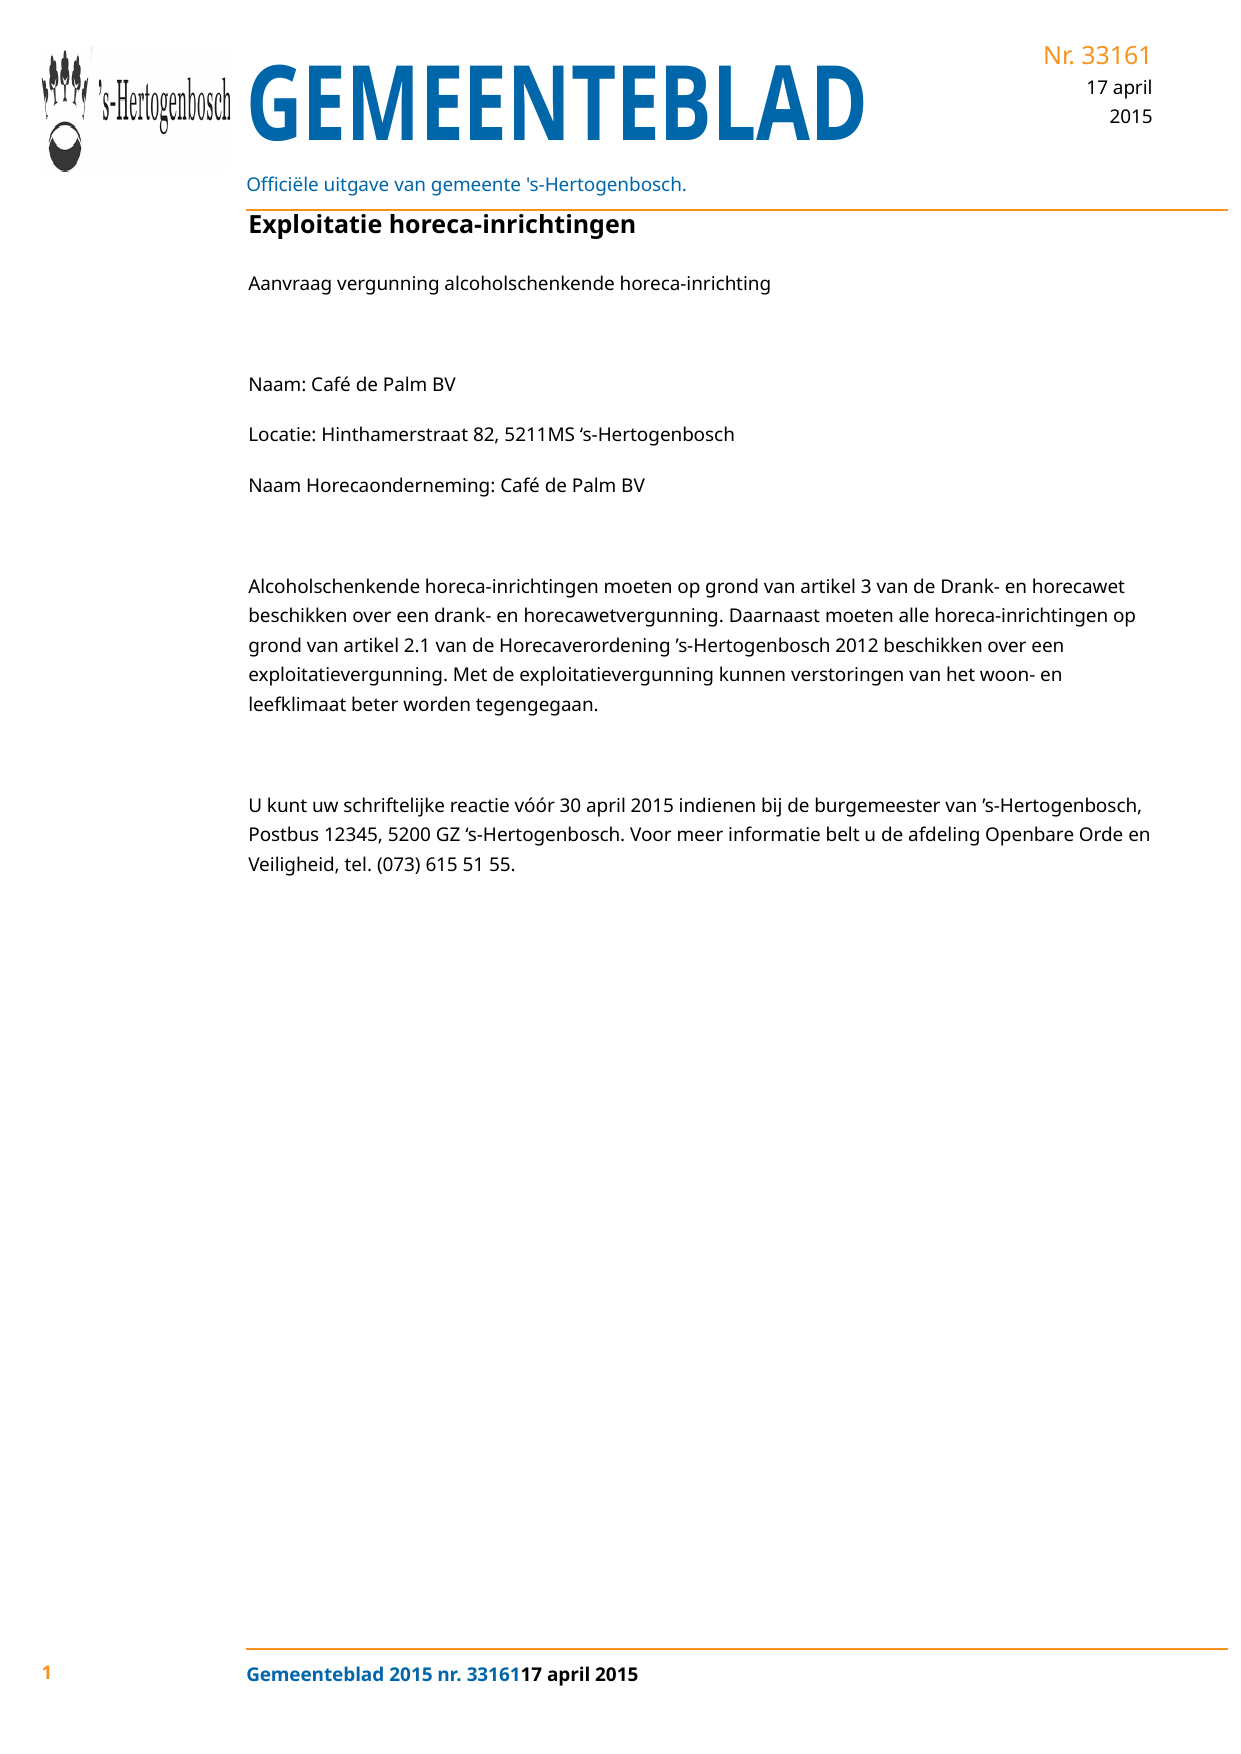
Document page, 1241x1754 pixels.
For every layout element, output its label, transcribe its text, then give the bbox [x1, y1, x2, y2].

text Aanvraag vergunning alcoholschenkende horeca-inrichting [248, 270, 1152, 296]
text Exploitatie horeca-inrichtingen [248, 211, 1152, 241]
text Naam: Café de Palm BV [248, 371, 1152, 397]
text Alcoholschenkende horeca-inrichtingen moeten op grond van artikel 3 van de Drank- en horecawet beschikken over een drank- en horecawetvergunning. Daarnaast moeten alle horeca-inrichtingen op grond van artikel 2.1 van de Horecaverordening ’s-Hertogenbosch 2012 beschikken over een exploitatievergunning. Met de exploitatievergunning kunnen verstoringen van het woon- en leefklimaat beter worden tegengegaan. [248, 573, 1152, 717]
text Locatie: Hinthamerstraat 82, 5211MS ‘s-Hertogenbosch [248, 422, 1152, 447]
text Naam Horecaonderneming: Café de Palm BV [248, 472, 1152, 498]
picture [41, 47, 231, 172]
text U kunt uw schriftelijke reactie vóór 30 april 2015 indienen bij de burgemeester van ’s-Hertogenbosch, Postbus 12345, 5200 GZ ‘s-Hertogenbosch. Voor meer informatie belt u de afdeling Openbare Orde en Veiligheid, tel. (073) 615 51 55. [248, 792, 1152, 877]
